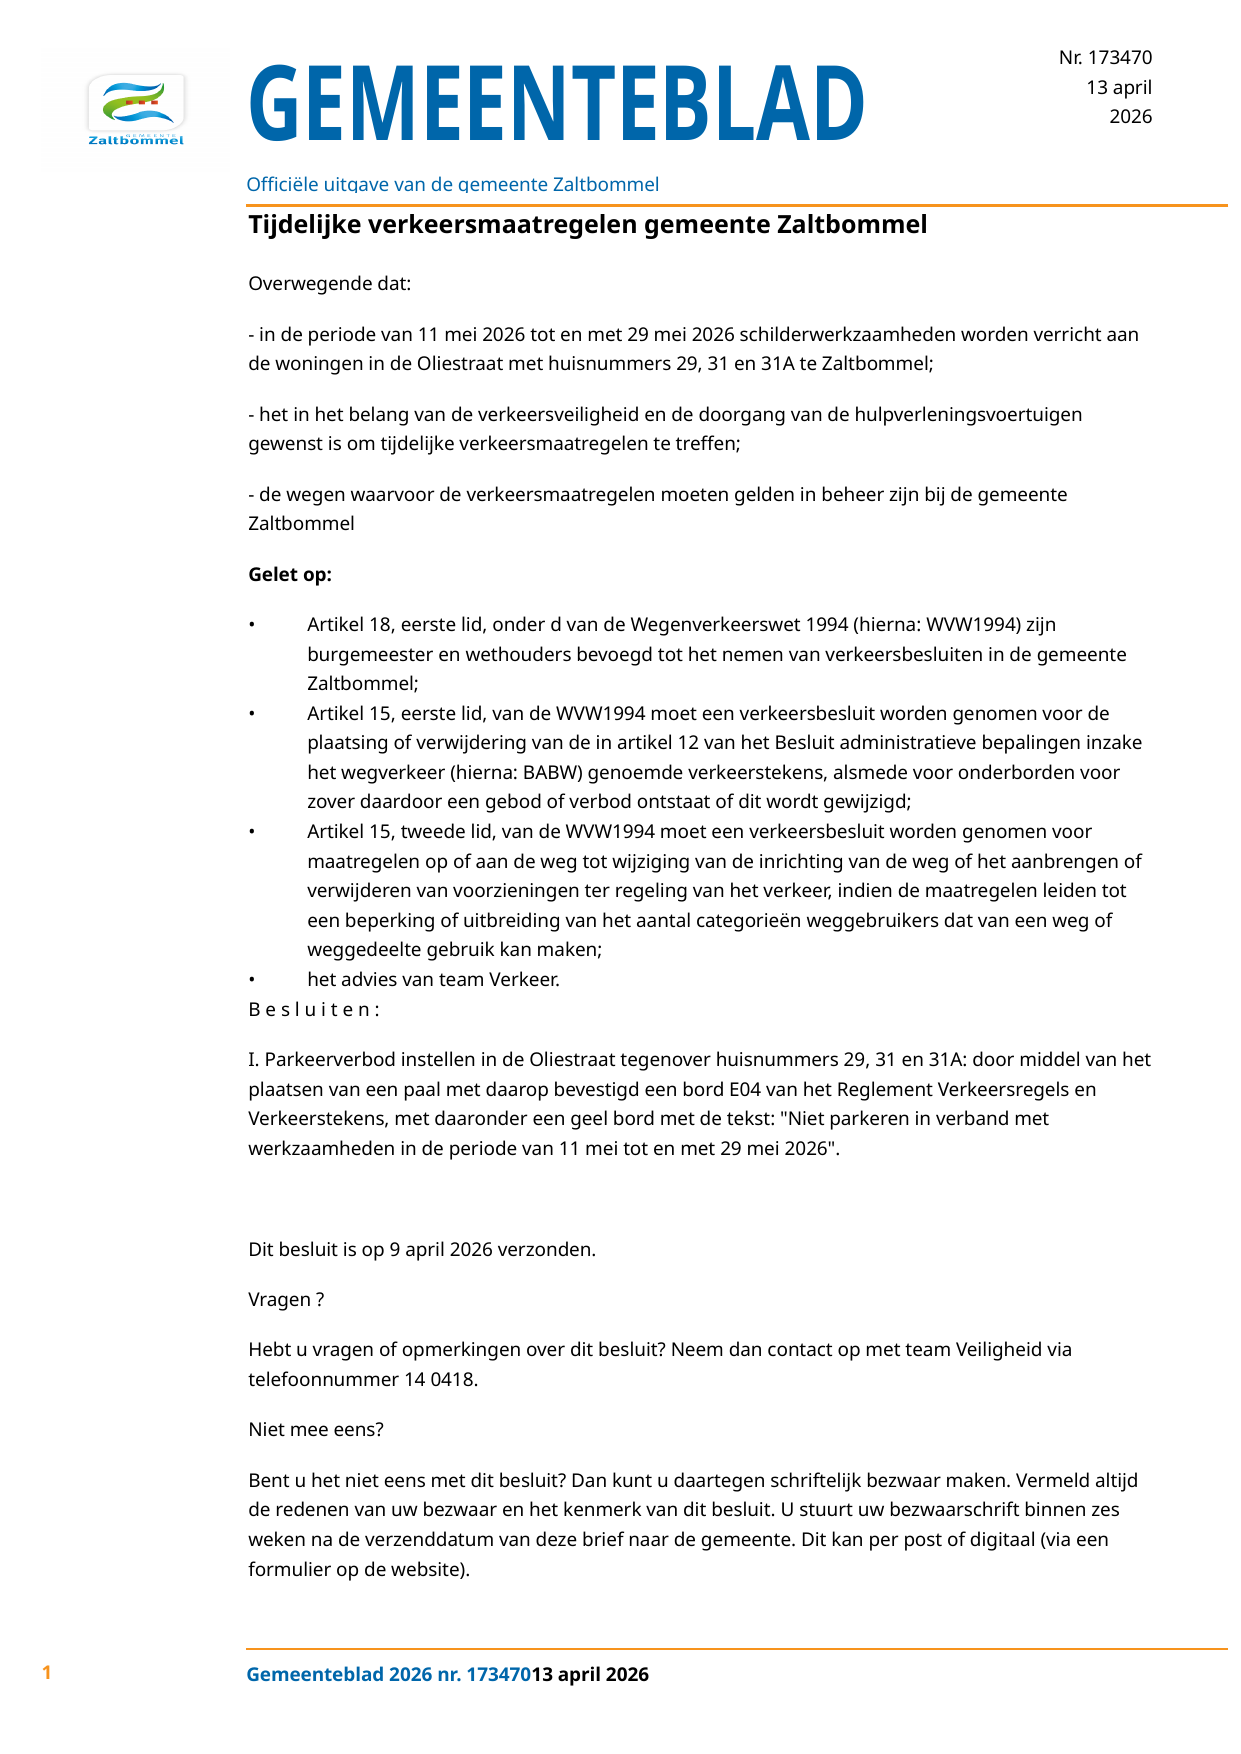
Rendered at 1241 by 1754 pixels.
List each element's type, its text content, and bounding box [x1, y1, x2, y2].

text Niet mee eens? [248, 1417, 1152, 1442]
picture [41, 47, 231, 172]
text Tijdelijke verkeersmaatregelen gemeente Zaltbommel [248, 207, 1152, 241]
text Hebt u vragen of opmerkingen over dit besluit? Neem dan contact op met team Veiligheid via telefoonnummer 14 0418. [248, 1337, 1152, 1392]
text Bent u het niet eens met dit besluit? Dan kunt u daartegen schriftelijk bezwaar maken. Vermeld altijd de redenen van uw bezwaar en het kenmerk van dit besluit. U stuurt uw bezwaarschrift binnen zes weken na de verzenddatum van deze brief naar de gemeente. Dit kan per post of digitaal (via een formulier op de website). [248, 1467, 1152, 1581]
text Vragen ? [248, 1286, 1152, 1312]
list het advies van team Verkeer. [248, 966, 1152, 992]
text I. Parkeerverbod instellen in de Oliestraat tegenover huisnummers 29, 31 en 31A: door middel van het plaatsen van een paal met daarop bevestigd een bord E04 van het Reglement Verkeersregels en Verkeerstekens, met daaronder een geel bord met de tekst: "Niet parkeren in verband met werkzaamheden in de periode van 11 mei tot en met 29 mei 2026". [248, 1046, 1152, 1161]
text Overwegende dat: [248, 270, 1152, 296]
list Artikel 18, eerste lid, onder d van de Wegenverkeerswet 1994 (hierna: WVW1994) zijn burgemeester en wethouders bevoegd tot het nemen van verkeersbesluiten in de gemeente Zaltbommel; [248, 611, 1152, 696]
list Artikel 15, tweede lid, van de WVW1994 moet een verkeersbesluit worden genomen voor maatregelen op of aan de weg tot wijziging van de inrichting van de weg of het aanbrengen of verwijderen van voorzieningen ter regeling van het verkeer, indien de maatregelen leiden tot een beperking of uitbreiding van het aantal categorieën weggebruikers dat van een weg of weggedeelte gebruik kan maken; [248, 818, 1152, 962]
text - in de periode van 11 mei 2026 tot en met 29 mei 2026 schilderwerkzaamheden worden verricht aan de woningen in de Oliestraat met huisnummers 29, 31 en 31A te Zaltbommel; [248, 321, 1152, 376]
text Dit besluit is op 9 april 2026 verzonden. [248, 1236, 1152, 1261]
text - het in het belang van de verkeersveiligheid en de doorgang van de hulpverleningsvoertuigen gewenst is om tijdelijke verkeersmaatregelen te treffen; [248, 401, 1152, 456]
text - de wegen waarvoor de verkeersmaatregelen moeten gelden in beheer zijn bij de gemeente Zaltbommel [248, 481, 1152, 536]
text Gelet op: [248, 561, 1152, 586]
list Artikel 15, eerste lid, van de WVW1994 moet een verkeersbesluit worden genomen voor de plaatsing of verwijdering van de in artikel 12 van het Besluit administratieve bepalingen inzake het wegverkeer (hierna: BABW) genoemde verkeerstekens, alsmede voor onderborden voor zover daardoor een gebod of verbod ontstaat of dit wordt gewijzigd; [248, 700, 1152, 814]
text B e s l u i t e n : [248, 996, 1152, 1021]
